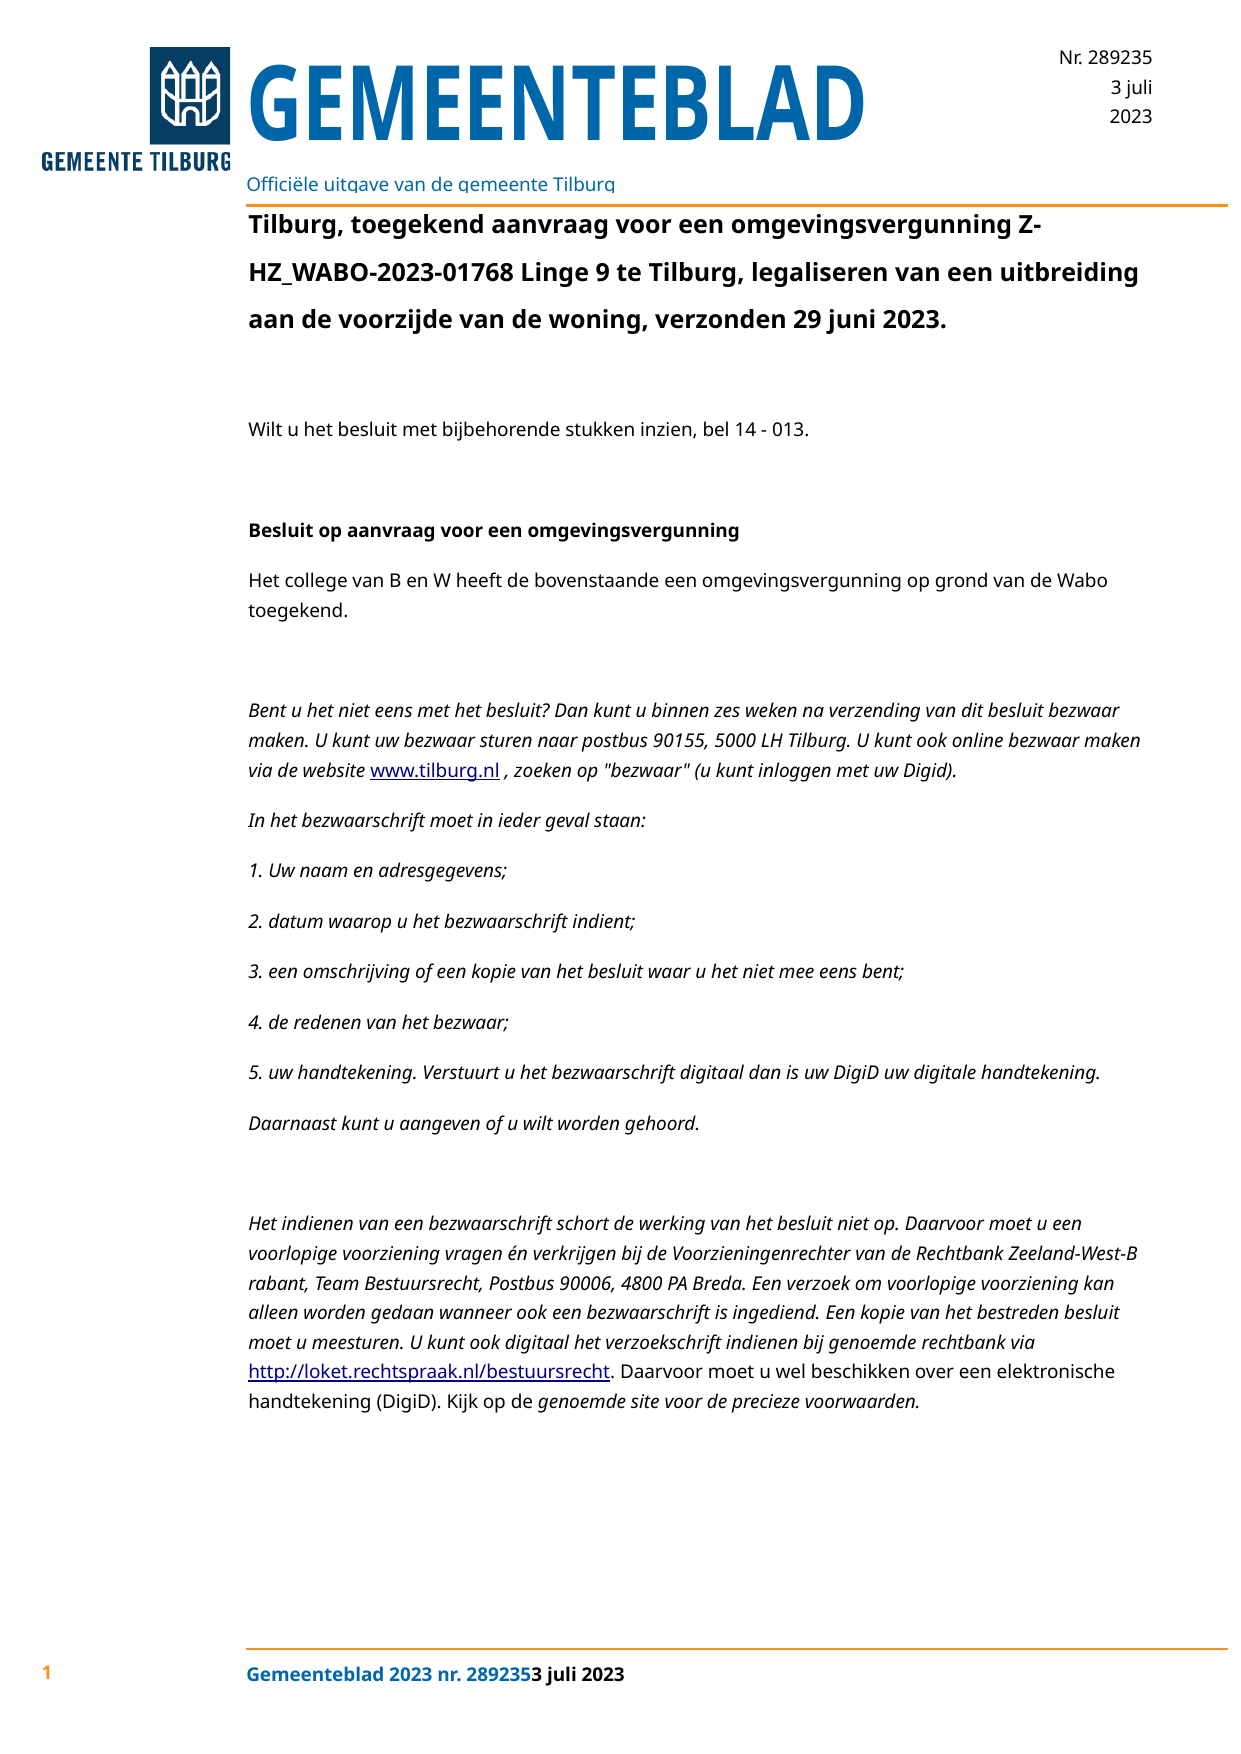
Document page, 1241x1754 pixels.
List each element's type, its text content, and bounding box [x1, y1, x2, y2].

text Daarnaast kunt u aangeven of u wilt worden gehoord. [248, 1110, 1152, 1135]
text Besluit op aanvraag voor een omgevingsvergunning [248, 517, 1152, 542]
picture [41, 47, 231, 172]
text 1. Uw naam en adresgegevens; [248, 858, 1152, 883]
text Bent u het niet eens met het besluit? Dan kunt u binnen zes weken na verzending van dit besluit bezwaar maken. U kunt uw bezwaar sturen naar postbus 90155, 5000 LH Tilburg. U kunt ook online bezwaar maken via de website www.tilburg.nl , zoeken op "bezwaar" (u kunt inloggen met uw Digid). [248, 698, 1152, 782]
text Het indienen van een bezwaarschrift schort de werking van het besluit niet op. Daarvoor moet u een voorlopige voorziening vragen én verkrijgen bij de Voorzieningenrechter van de Rechtbank Zeeland-West-B rabant, Team Bestuursrecht, Postbus 90006, 4800 PA Breda. Een verzoek om voorlopige voorziening kan alleen worden gedaan wanneer ook een bezwaarschrift is ingediend. Een kopie van het bestreden besluit moet u meesturen. U kunt ook digitaal het verzoekschrift indienen bij genoemde rechtbank via http://loket.rechtspraak.nl/bestuursrecht. Daarvoor moet u wel beschikken over een elektronische handtekening (DigiD). Kijk op de genoemde site voor de precieze voorwaarden. [248, 1211, 1152, 1414]
text 3. een omschrijving of een kopie van het besluit waar u het niet mee eens bent; [248, 958, 1152, 984]
text 2. datum waarop u het bezwaarschrift indient; [248, 908, 1152, 934]
text Tilburg, toegekend aanvraag voor een omgevingsvergunning Z-HZ_WABO-2023-01768 Linge 9 te Tilburg, legaliseren van een uitbreiding aan de voorzijde van de woning, verzonden 29 juni 2023. [248, 207, 1152, 336]
text 4. de redenen van het bezwaar; [248, 1009, 1152, 1034]
text Wilt u het besluit met bijbehorende stukken inzien, bel 14 - 013. [248, 416, 1152, 442]
text In het bezwaarschrift moet in ieder geval staan: [248, 807, 1152, 833]
text 5. uw handtekening. Verstuurt u het bezwaarschrift digitaal dan is uw DigiD uw digitale handtekening. [248, 1059, 1152, 1085]
text Het college van B en W heeft de bovenstaande een omgevingsvergunning op grond van de Wabo toegekend. [248, 567, 1152, 622]
